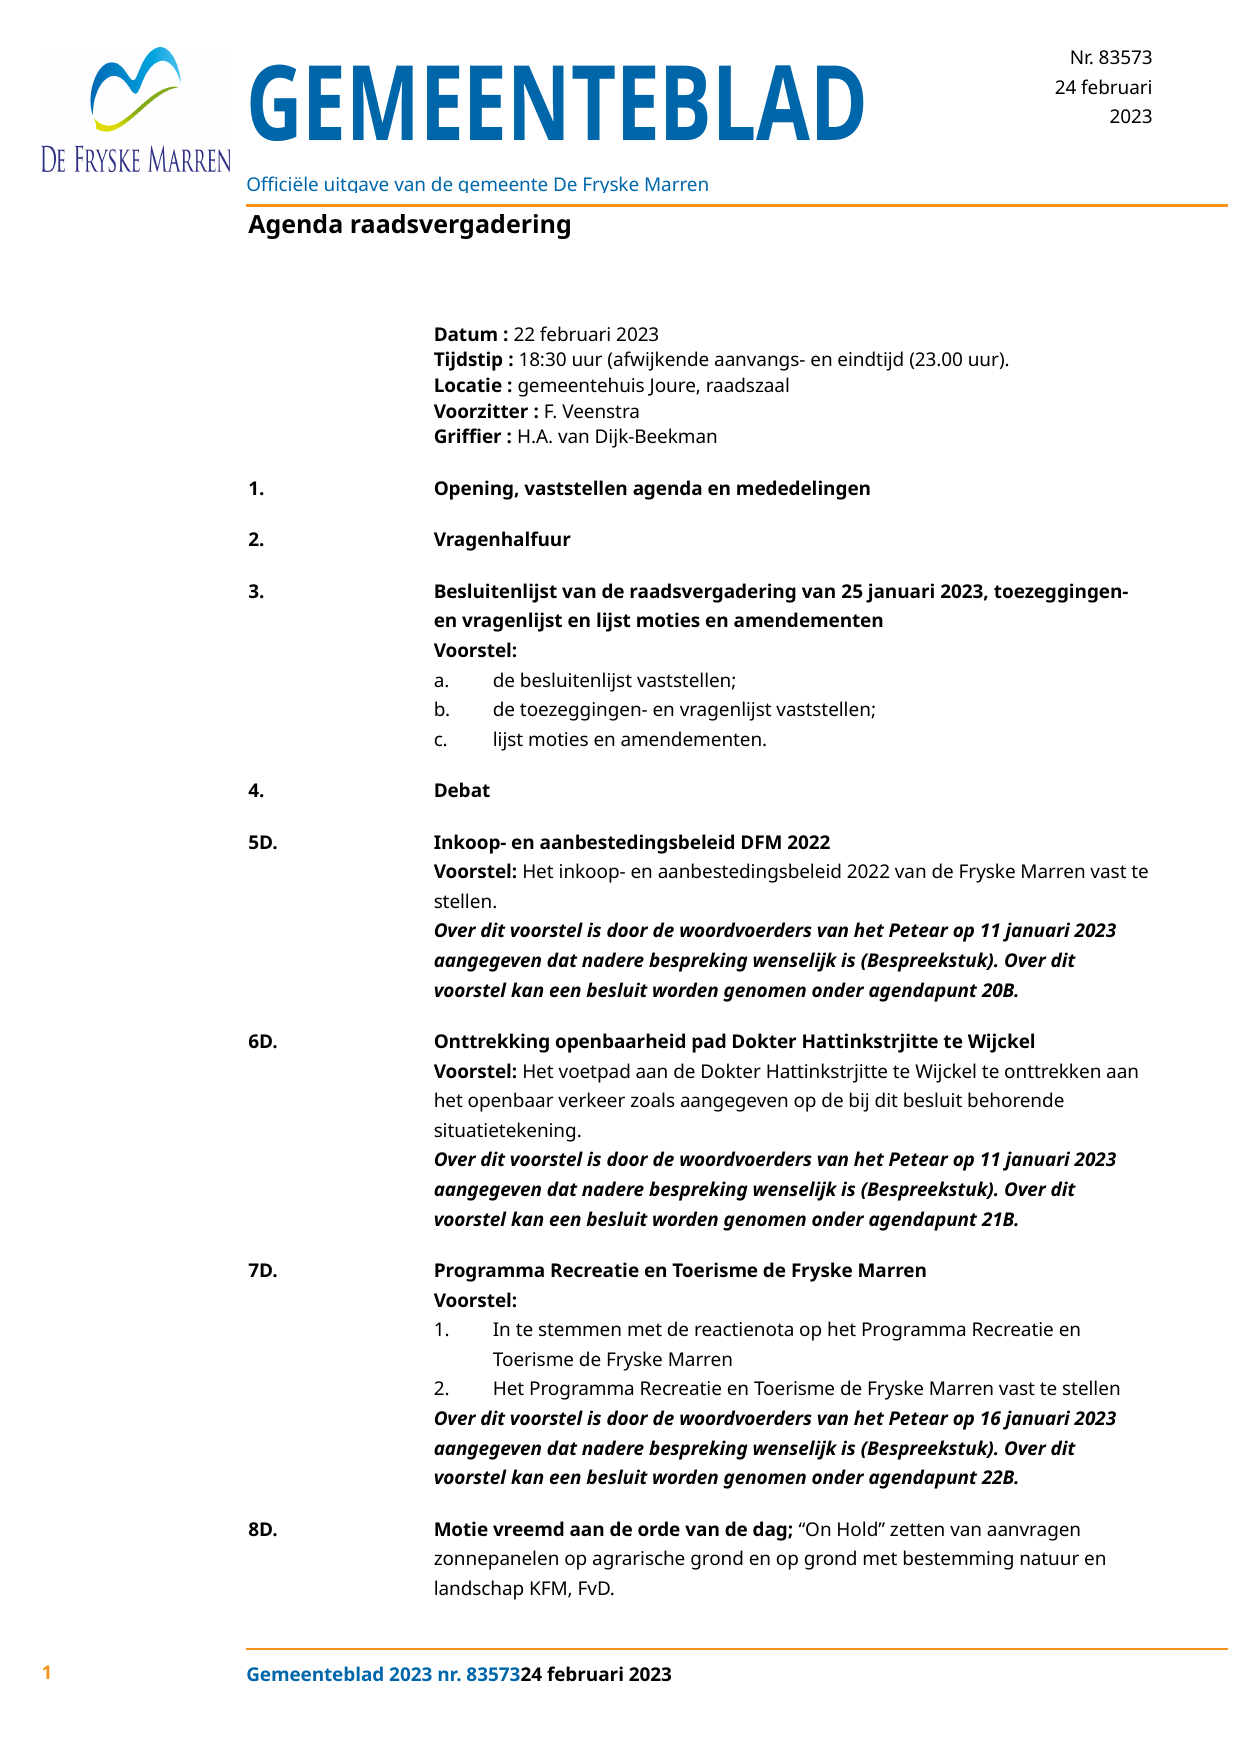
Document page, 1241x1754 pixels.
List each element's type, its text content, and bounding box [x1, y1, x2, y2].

table_cell Opening, vaststellen agenda en mededelingen [434, 475, 1152, 501]
table_cell [248, 450, 433, 475]
table_cell [434, 1490, 1152, 1516]
table_cell 4. [248, 778, 433, 803]
table_cell [434, 752, 1152, 777]
table_cell [434, 1232, 1152, 1257]
table_cell [248, 398, 433, 424]
table_cell Tijdstip : 18:30 uur (afwijkende aanvangs- en eindtijd (23.00 uur). [434, 347, 1152, 372]
table_cell 6D. [248, 1028, 433, 1232]
table_cell [434, 803, 1152, 829]
table_cell 3. [248, 578, 433, 752]
table_cell Motie vreemd aan de orde van de dag; “On Hold” zetten van aanvragen zonnepanelen op agrarische grond en op grond met bestemming natuur en landschap KFM, FvD. [434, 1516, 1152, 1601]
table_cell 2. [248, 527, 433, 552]
table_cell Besluitenlijst van de raadsvergadering van 25 januari 2023, toezeggingen- en vragenlijst en lijst moties en amendementen Voorstel: de besluitenlijst vaststellen; de toezeggingen- en vragenlijst vaststellen; lijst moties en amendementen. [434, 578, 1152, 752]
table_cell 7D. [248, 1257, 433, 1490]
table_cell [434, 1003, 1152, 1028]
table_cell Locatie : gemeentehuis Joure, raadszaal [434, 372, 1152, 398]
table_cell [248, 803, 433, 829]
table_cell [248, 372, 433, 398]
table_header Datum : 22 februari 2023 [434, 321, 1152, 347]
table_cell Onttrekking openbaarheid pad Dokter Hattinkstrjitte te Wijckel Voorstel: Het voetpad aan de Dokter Hattinkstrjitte te Wijckel te onttrekken aan het openbaar verkeer zoals aangegeven op de bij dit besluit behorende situatietekening. Over dit voorstel is door de woordvoerders van het Petear op 11 januari 2023 aangegeven dat nadere bespreking wenselijk is (Bespreekstuk). Over dit voorstel kan een besluit worden genomen onder agendapunt 21B. [434, 1028, 1152, 1232]
table_cell [248, 1232, 433, 1257]
table_cell 1. [248, 475, 433, 501]
table_cell [248, 501, 433, 527]
table_cell 8D. [248, 1516, 433, 1601]
table_cell Inkoop- en aanbestedingsbeleid DFM 2022 Voorstel: Het inkoop- en aanbestedingsbeleid 2022 van de Fryske Marren vast te stellen. Over dit voorstel is door de woordvoerders van het Petear op 11 januari 2023 aangegeven dat nadere bespreking wenselijk is (Bespreekstuk). Over dit voorstel kan een besluit worden genomen onder agendapunt 20B. [434, 829, 1152, 1003]
table_cell Programma Recreatie en Toerisme de Fryske Marren Voorstel: In te stemmen met de reactienota op het Programma Recreatie en Toerisme de Fryske Marren Het Programma Recreatie en Toerisme de Fryske Marren vast te stellen Over dit voorstel is door de woordvoerders van het Petear op 16 januari 2023 aangegeven dat nadere bespreking wenselijk is (Bespreekstuk). Over dit voorstel kan een besluit worden genomen onder agendapunt 22B. [434, 1257, 1152, 1490]
table_cell [434, 501, 1152, 527]
table_cell Debat [434, 778, 1152, 803]
table_cell [248, 424, 433, 449]
table_cell [248, 347, 433, 372]
table_cell [248, 752, 433, 777]
table_cell Griffier : H.A. van Dijk-Beekman [434, 424, 1152, 449]
table_cell [434, 450, 1152, 475]
table_cell 5D. [248, 829, 433, 1003]
table_cell Voorzitter : F. Veenstra [434, 398, 1152, 424]
picture [41, 47, 231, 172]
table_cell [248, 1490, 433, 1516]
table_cell [434, 553, 1152, 578]
table_header [248, 321, 433, 347]
table_cell [248, 553, 433, 578]
table_cell Vragenhalfuur [434, 527, 1152, 552]
text Agenda raadsvergadering [248, 207, 1152, 241]
table_cell [248, 1003, 433, 1028]
